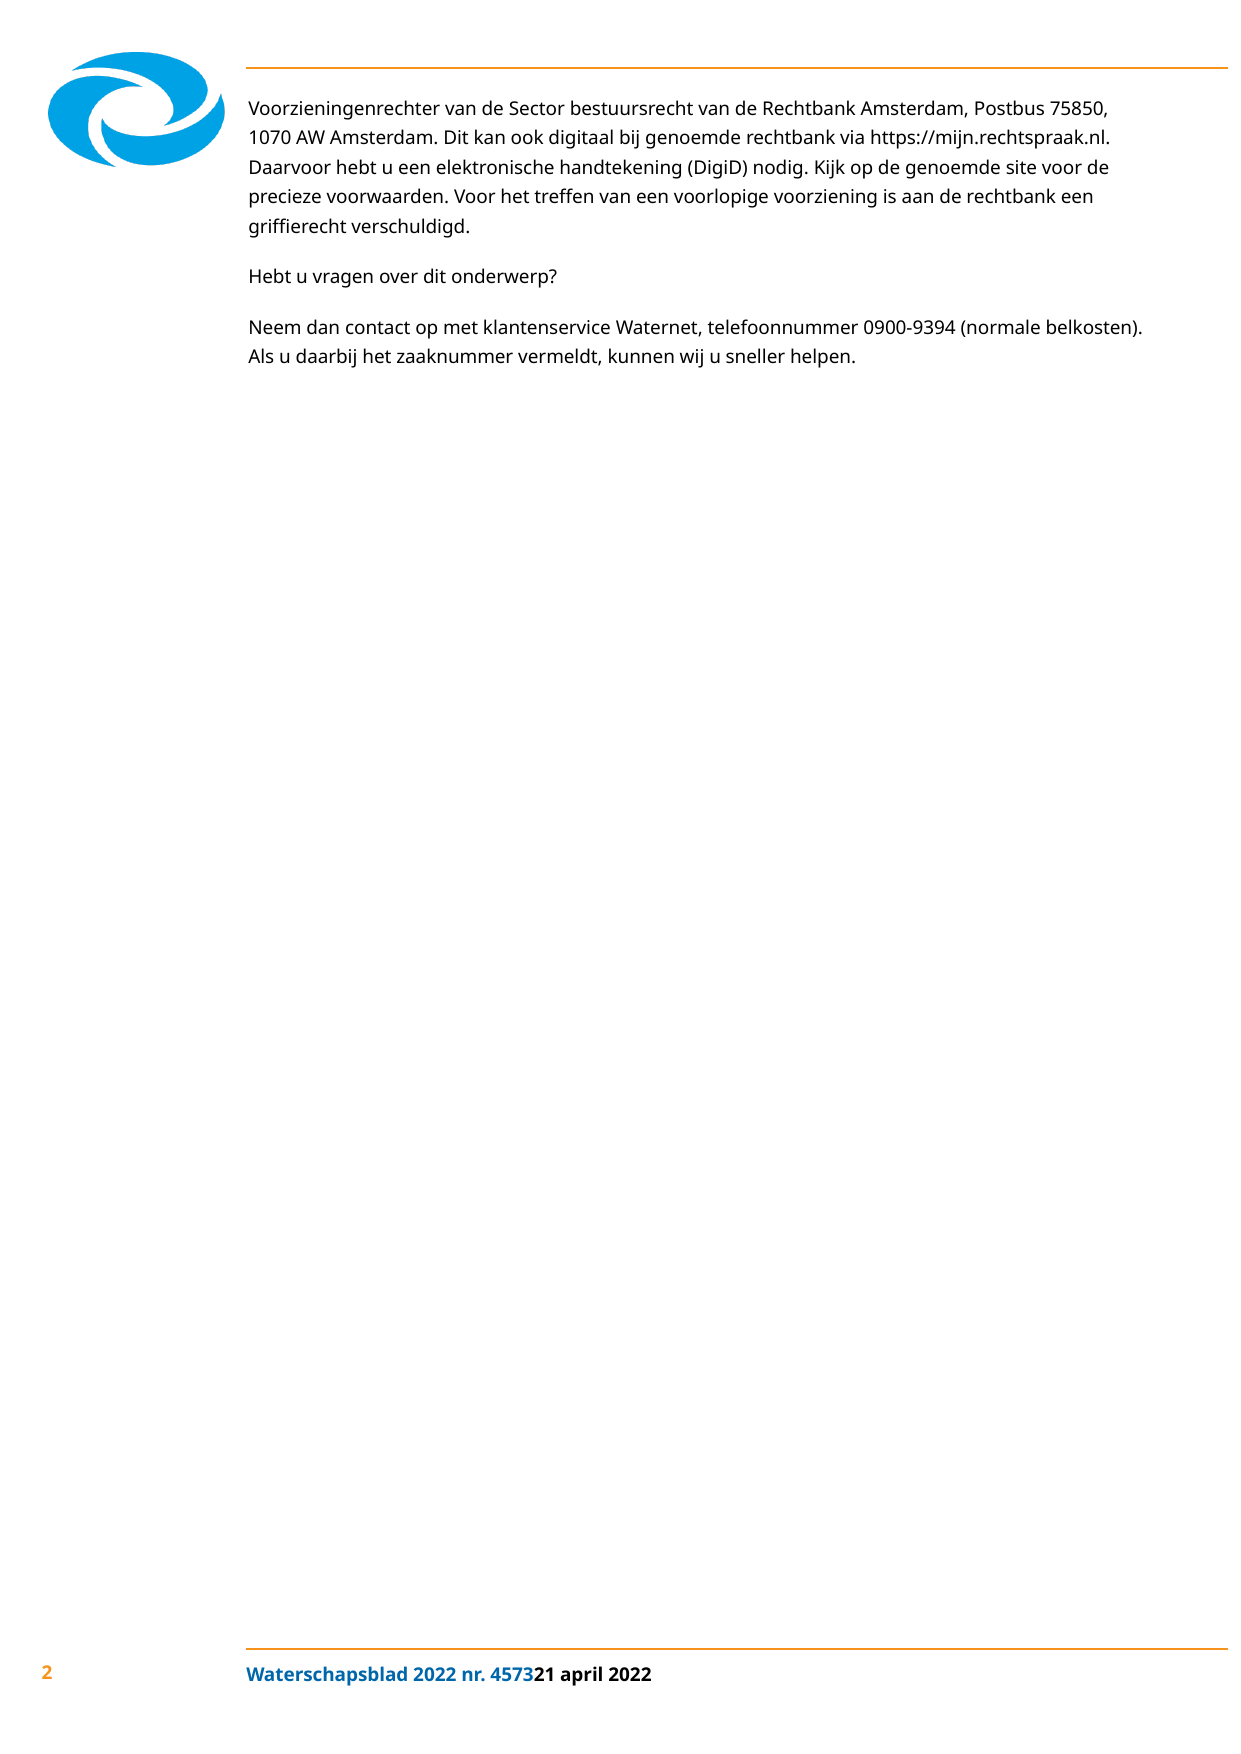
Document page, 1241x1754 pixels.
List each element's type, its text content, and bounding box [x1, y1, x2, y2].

picture [41, 47, 231, 172]
text Hebt u vragen over dit onderwerp? [248, 263, 1152, 289]
text Neem dan contact op met klantenservice Waternet, telefoonnummer 0900-9394 (normale belkosten). Als u daarbij het zaaknummer vermeldt, kunnen wij u sneller helpen. [248, 314, 1152, 369]
text Voorzieningenrechter van de Sector bestuursrecht van de Rechtbank Amsterdam, Postbus 75850, 1070 AW Amsterdam. Dit kan ook digitaal bij genoemde rechtbank via https://mijn.rechtspraak.nl. Daarvoor hebt u een elektronische handtekening (DigiD) nodig. Kijk op de genoemde site voor de precieze voorwaarden. Voor het treffen van een voorlopige voorziening is aan de rechtbank een griffierecht verschuldigd. [248, 95, 1152, 239]
